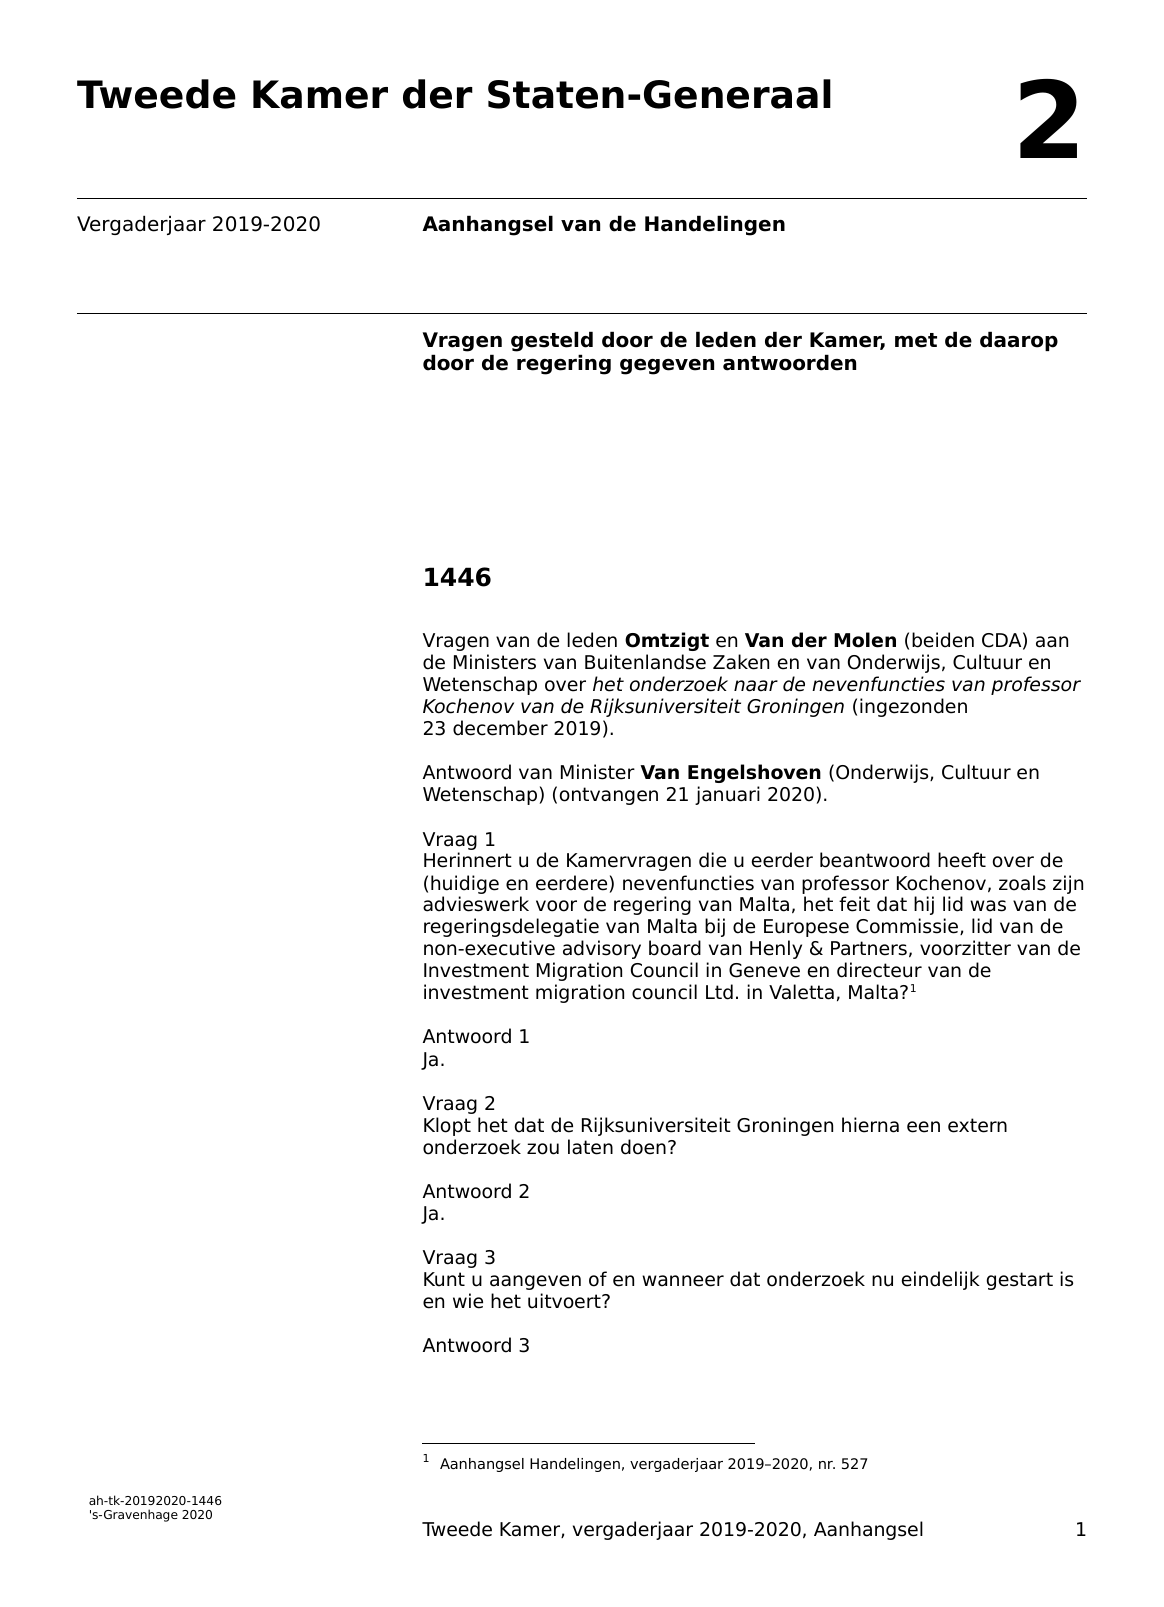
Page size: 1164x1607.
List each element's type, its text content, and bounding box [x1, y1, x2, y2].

text ah-tk-20192020-1446 [88, 1494, 323, 1508]
text Antwoord 1 [422, 1026, 1087, 1048]
table_cell Vergaderjaar 2019-2020 [77, 199, 422, 313]
text Vragen van de leden Omtzigt en Van der Molen (beiden CDA) aan de Ministers van Buitenlandse Zaken en van Onderwijs, Cultuur en Wetenschap over het onderzoek naar de nevenfuncties van professor Kochenov van de Rijksuniversiteit Groningen (ingezonden 23 december 2019). [422, 630, 1087, 740]
text Klopt het dat de Rijksuniversiteit Groningen hierna een extern onderzoek zou laten doen? [422, 1114, 1087, 1158]
text Vraag 2 [422, 1093, 1087, 1114]
text Antwoord van Minister Van Engelshoven (Onderwijs, Cultuur en Wetenschap) (ontvangen 21 januari 2020). [422, 762, 1087, 806]
text Antwoord 3 [422, 1335, 1087, 1357]
text Vraag 3 [422, 1247, 1087, 1269]
text Ja. [422, 1203, 1087, 1225]
text 1446 [422, 563, 1087, 592]
text Ja. [422, 1048, 1087, 1070]
text 's-Gravenhage 2020 [88, 1508, 323, 1522]
table_header 2 [886, 59, 1087, 198]
text Vraag 1 [422, 828, 1087, 850]
table_cell Aanhangsel van de Handelingen [422, 199, 1087, 313]
text Aanhangsel Handelingen, vergaderjaar 2019–2020, nr. 527 [422, 1452, 1087, 1474]
table_header Tweede Kamer der Staten-Generaal [77, 59, 886, 198]
text Kunt u aangeven of en wanneer dat onderzoek nu eindelijk gestart is en wie het uitvoert? [422, 1269, 1087, 1313]
text Antwoord 2 [422, 1181, 1087, 1203]
table_cell [77, 314, 422, 375]
text Herinnert u de Kamervragen die u eerder beantwoord heeft over de (huidige en eerdere) nevenfuncties van professor Kochenov, zoals zijn advieswerk voor de regering van Malta, het feit dat hij lid was van de regeringsdelegatie van Malta bij de Europese Commissie, lid van de non-executive advisory board van Henly & Partners, voorzitter van de Investment Migration Council in Geneve en directeur van de investment migration council Ltd. in Valetta, Malta? [422, 850, 1087, 1004]
table_cell Vragen gesteld door de leden der Kamer, met de daarop door de regering gegeven antwoorden [422, 314, 1087, 375]
